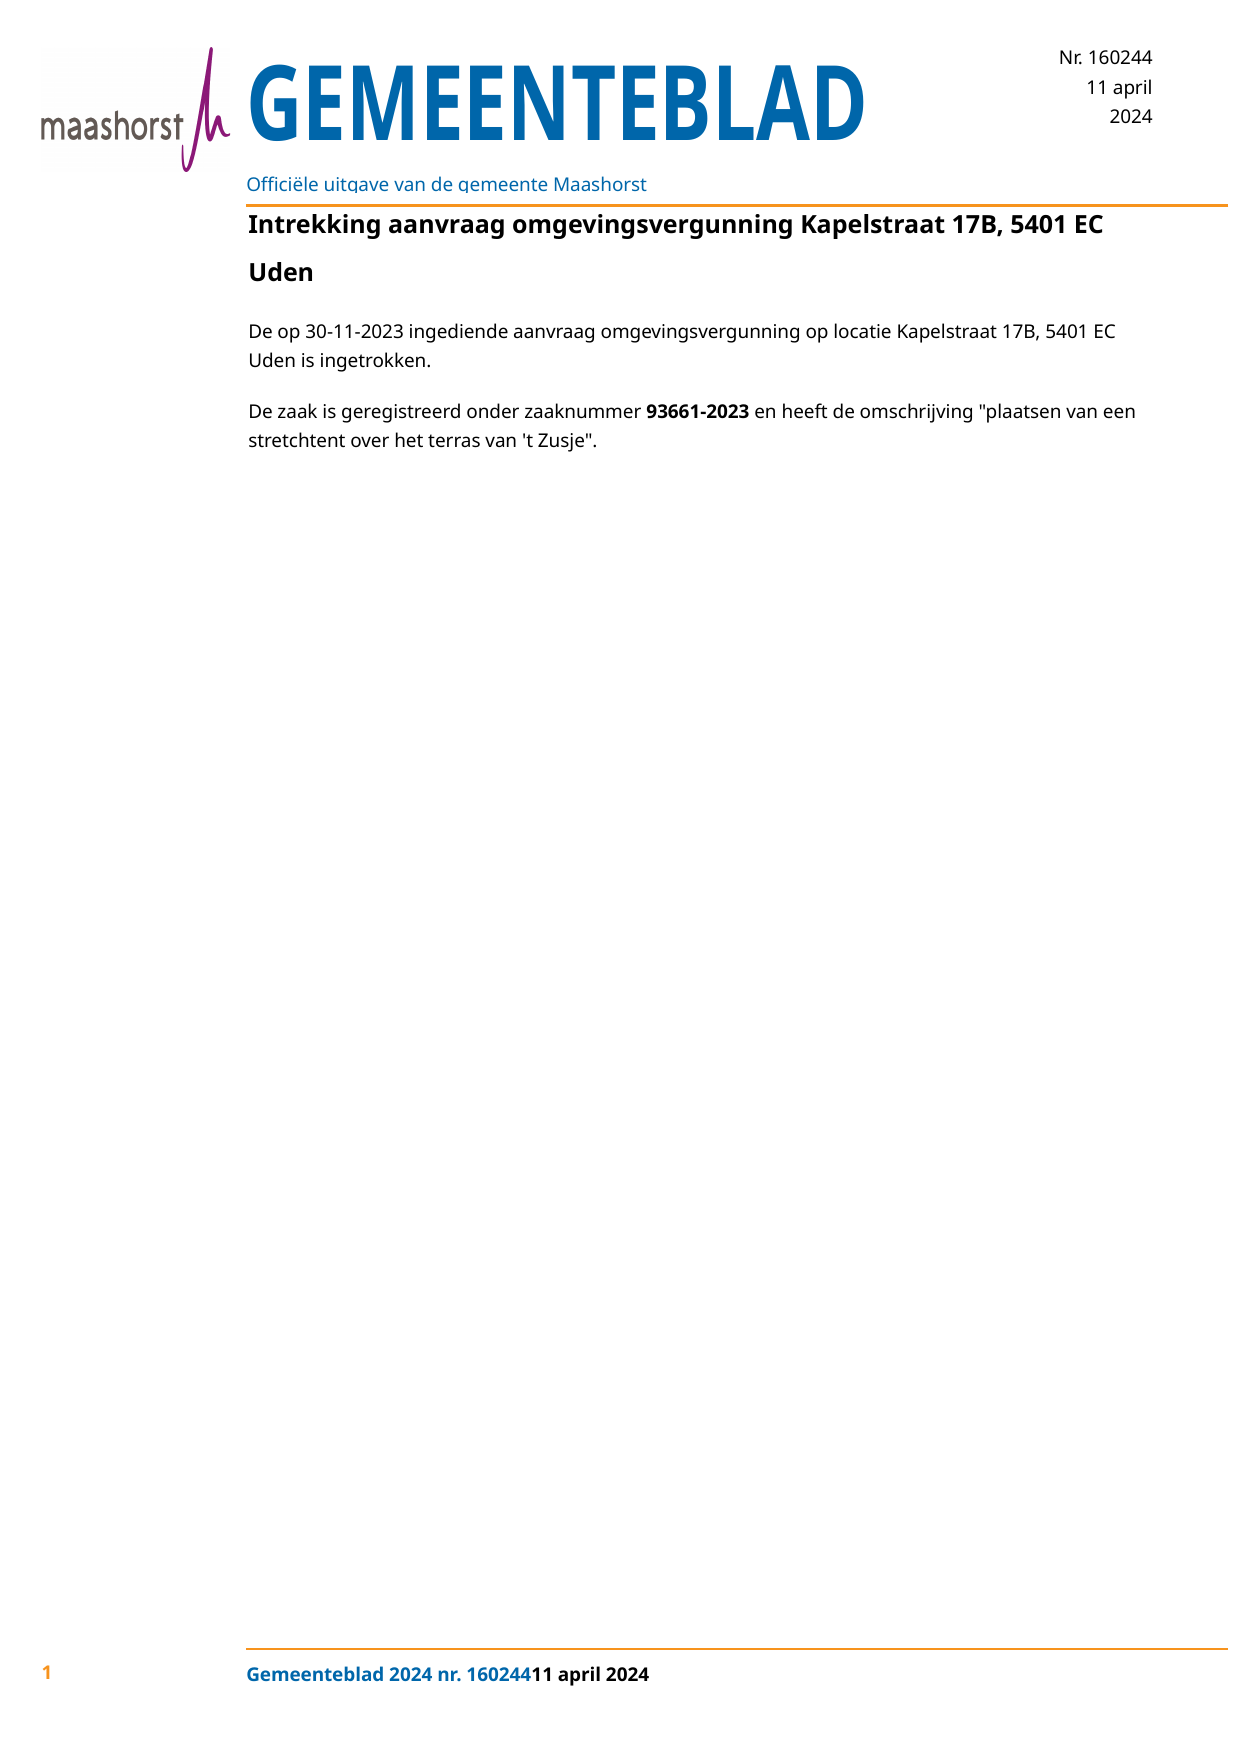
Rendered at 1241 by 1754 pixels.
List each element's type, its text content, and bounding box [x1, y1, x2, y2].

text De zaak is geregistreerd onder zaaknummer 93661-2023 en heeft de omschrijving "plaatsen van een stretchtent over het terras van 't Zusje". [248, 398, 1152, 453]
picture [41, 47, 231, 172]
text Intrekking aanvraag omgevingsvergunning Kapelstraat 17B, 5401 EC Uden [248, 207, 1152, 288]
text De op 30-11-2023 ingediende aanvraag omgevingsvergunning op locatie Kapelstraat 17B, 5401 EC Uden is ingetrokken. [248, 318, 1152, 373]
